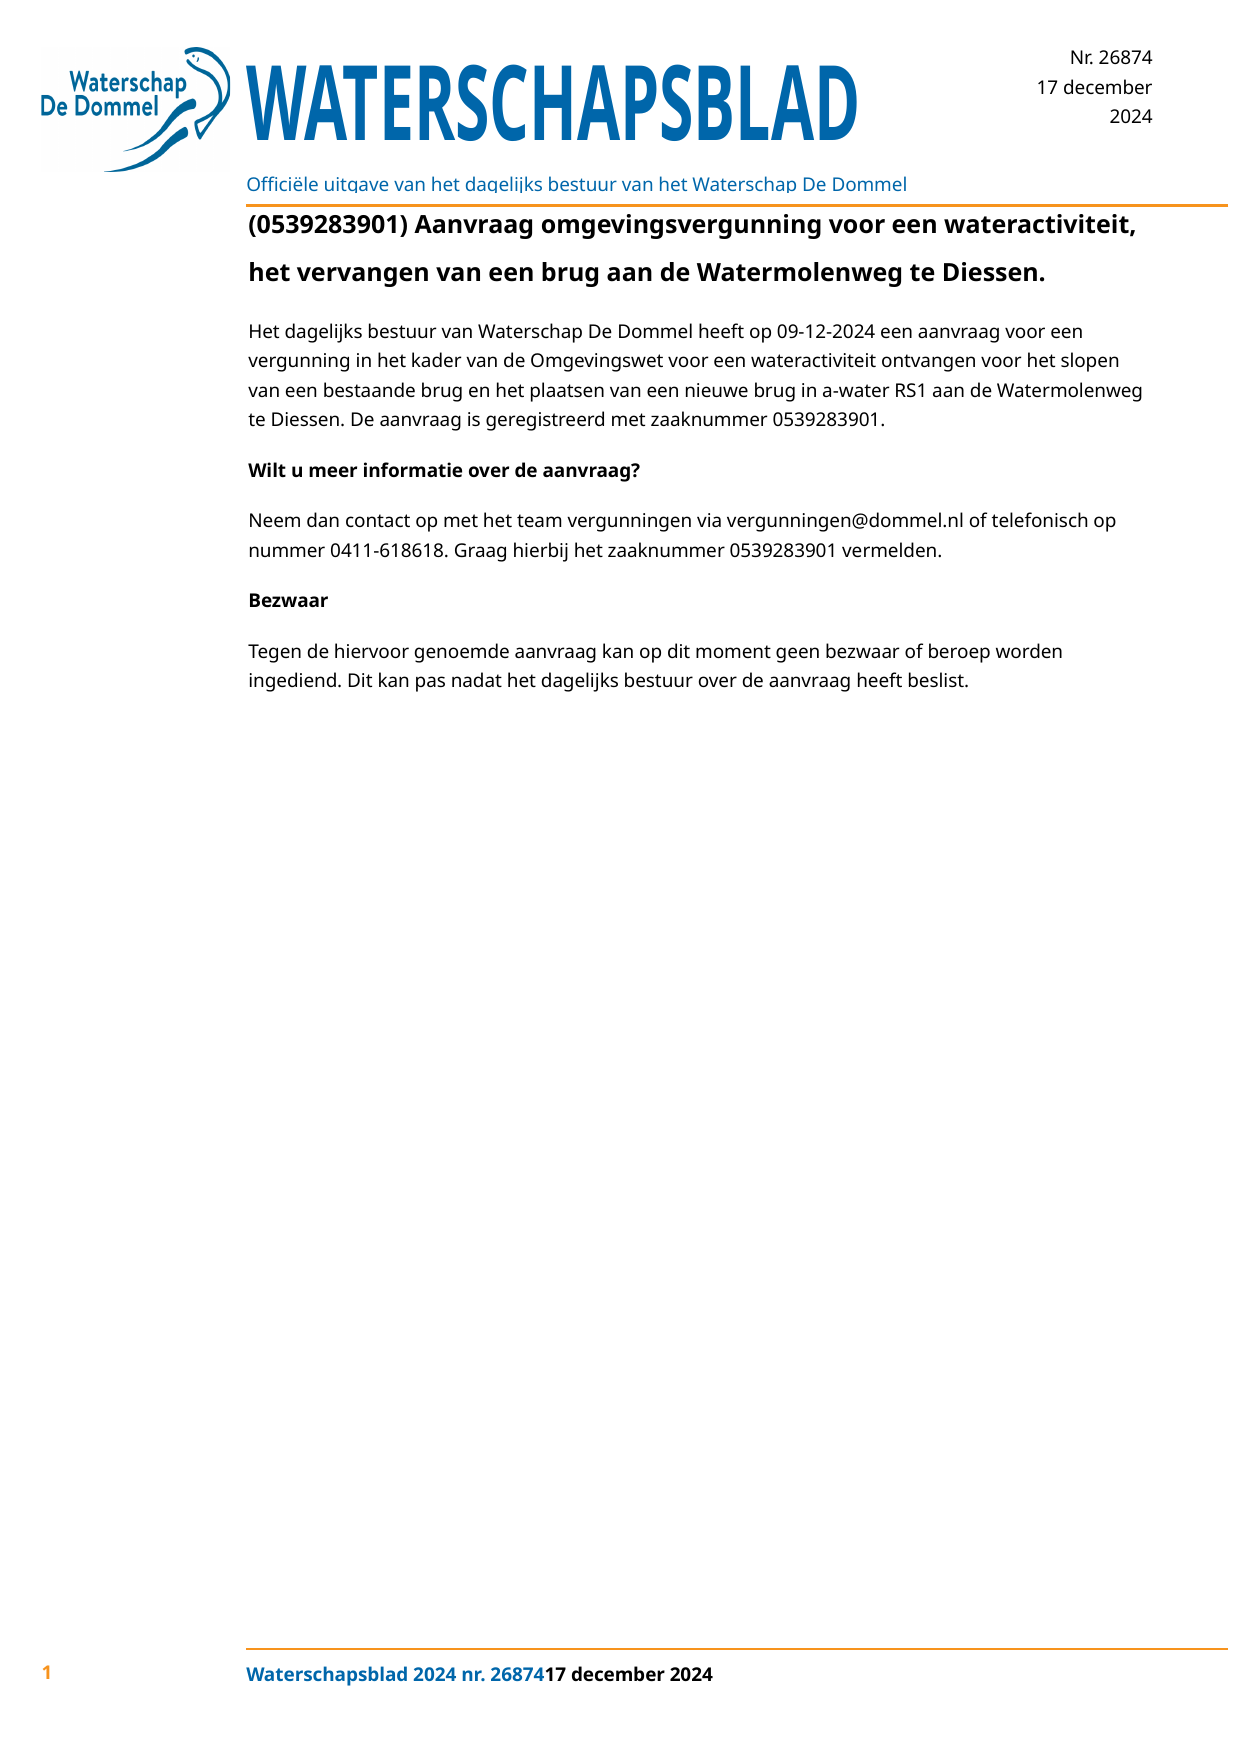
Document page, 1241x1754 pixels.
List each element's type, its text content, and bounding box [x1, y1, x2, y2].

picture [45, 99, 51, 111]
text Bezwaar [248, 587, 1152, 613]
picture [198, 118, 210, 131]
text Neem dan contact op met het team vergunningen via vergunningen@dommel.nl of telefonisch op nummer 0411-618618. Graag hierbij het zaaknummer 0539283901 vermelden. [248, 507, 1152, 563]
picture [204, 47, 231, 76]
text Tegen de hiervoor genoemde aanvraag kan op dit moment geen bezwaar of beroep worden ingediend. Dit kan pas nadat het dagelijks bestuur over de aanvraag heeft beslist. [248, 638, 1152, 693]
text Wilt u meer informatie over de aanvraag? [248, 457, 1152, 483]
text Het dagelijks bestuur van Waterschap De Dommel heeft op 09-12-2024 een aanvraag voor een vergunning in het kader van de Omgevingswet voor een wateractiviteit ontvangen voor het slopen van een bestaande brug en het plaatsen van een nieuwe brug in a-water RS1 aan de Watermolenweg te Diessen. De aanvraag is geregistreerd met zaaknummer 0539283901. [248, 318, 1152, 432]
text (0539283901) Aanvraag omgevingsvergunning voor een wateractiviteit, het vervangen van een brug aan de Watermolenweg te Diessen. [248, 207, 1152, 288]
picture [41, 47, 231, 172]
